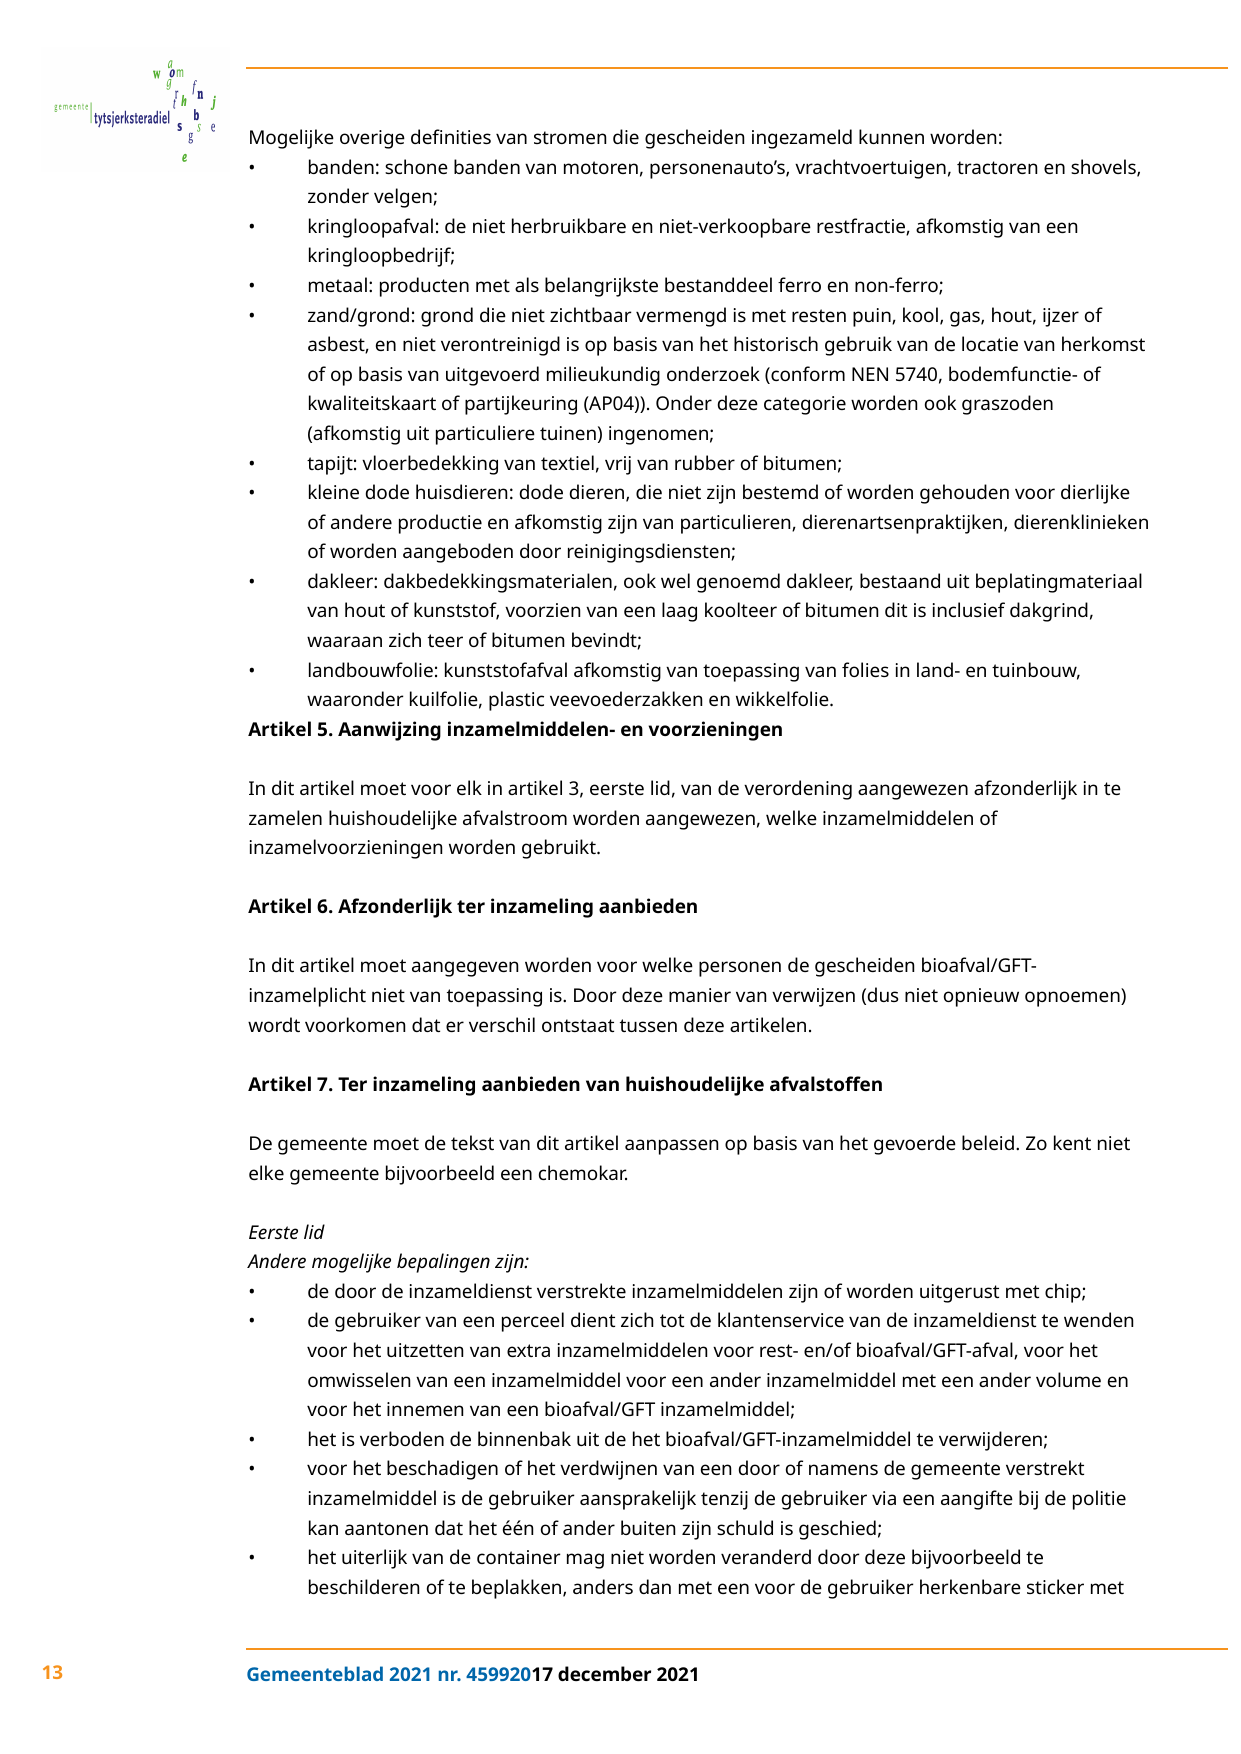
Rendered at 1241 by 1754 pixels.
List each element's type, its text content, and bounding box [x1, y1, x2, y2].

text Andere mogelijke bepalingen zijn: [248, 1248, 1152, 1274]
list het is verboden de binnenbak uit de het bioafval/GFT-inzamelmiddel te verwijderen; [248, 1426, 1152, 1452]
list voor het beschadigen of het verdwijnen van een door of namens de gemeente verstrekt inzamelmiddel is de gebruiker aansprakelijk tenzij de gebruiker via een aangifte bij de politie kan aantonen dat het één of ander buiten zijn schuld is geschied; [248, 1456, 1152, 1541]
text Artikel 6. Afzonderlijk ter inzameling aanbieden [248, 893, 1152, 919]
list landbouwfolie: kunststofafval afkomstig van toepassing van folies in land- en tuinbouw, waaronder kuilfolie, plastic veevoederzakken en wikkelfolie. [248, 657, 1152, 712]
text Eerste lid [248, 1219, 1152, 1245]
list banden: schone banden van motoren, personenauto’s, vrachtvoertuigen, tractoren en shovels, zonder velgen; [248, 154, 1152, 209]
list dakleer: dakbedekkingsmaterialen, ook wel genoemd dakleer, bestaand uit beplatingmateriaal van hout of kunststof, voorzien van een laag koolteer of bitumen dit is inclusief dakgrind, waaraan zich teer of bitumen bevindt; [248, 568, 1152, 653]
list metaal: producten met als belangrijkste bestanddeel ferro en non-ferro; [248, 272, 1152, 298]
list het uiterlijk van de container mag niet worden veranderd door deze bijvoorbeeld te beschilderen of te beplakken, anders dan met een voor de gebruiker herkenbare sticker met [248, 1544, 1152, 1600]
list de door de inzameldienst verstrekte inzamelmiddelen zijn of worden uitgerust met chip; [248, 1278, 1152, 1304]
text In dit artikel moet voor elk in artikel 3, eerste lid, van de verordening aangewezen afzonderlijk in te zamelen huishoudelijke afvalstroom worden aangewezen, welke inzamelmiddelen of inzamelvoorzieningen worden gebruikt. [248, 775, 1152, 860]
text Artikel 7. Ter inzameling aanbieden van huishoudelijke afvalstoffen [248, 1071, 1152, 1097]
list zand/grond: grond die niet zichtbaar vermengd is met resten puin, kool, gas, hout, ijzer of asbest, en niet verontreinigd is op basis van het historisch gebruik van de locatie van herkomst of op basis van uitgevoerd milieukundig onderzoek (conform NEN 5740, bodemfunctie- of kwaliteitskaart of partijkeuring (AP04)). Onder deze categorie worden ook graszoden (afkomstig uit particuliere tuinen) ingenomen; [248, 302, 1152, 446]
picture [41, 47, 231, 172]
list kringloopafval: de niet herbruikbare en niet-verkoopbare restfractie, afkomstig van een kringloopbedrijf; [248, 213, 1152, 268]
text Mogelijke overige definities van stromen die gescheiden ingezameld kunnen worden: [248, 124, 1152, 150]
list kleine dode huisdieren: dode dieren, die niet zijn bestemd of worden gehouden voor dierlijke of andere productie en afkomstig zijn van particulieren, dierenartsenpraktijken, dierenklinieken of worden aangeboden door reinigingsdiensten; [248, 479, 1152, 564]
list tapijt: vloerbedekking van textiel, vrij van rubber of bitumen; [248, 450, 1152, 476]
text De gemeente moet de tekst van dit artikel aanpassen op basis van het gevoerde beleid. Zo kent niet elke gemeente bijvoorbeeld een chemokar. [248, 1130, 1152, 1186]
text Artikel 5. Aanwijzing inzamelmiddelen- en voorzieningen [248, 716, 1152, 742]
text In dit artikel moet aangegeven worden voor welke personen de gescheiden bioafval/GFT-inzamelplicht niet van toepassing is. Door deze manier van verwijzen (dus niet opnieuw opnoemen) wordt voorkomen dat er verschil ontstaat tussen deze artikelen. [248, 953, 1152, 1038]
list de gebruiker van een perceel dient zich tot de klantenservice van de inzameldienst te wenden voor het uitzetten van extra inzamelmiddelen voor rest- en/of bioafval/GFT-afval, voor het omwisselen van een inzamelmiddel voor een ander inzamelmiddel met een ander volume en voor het innemen van een bioafval/GFT inzamelmiddel; [248, 1308, 1152, 1422]
